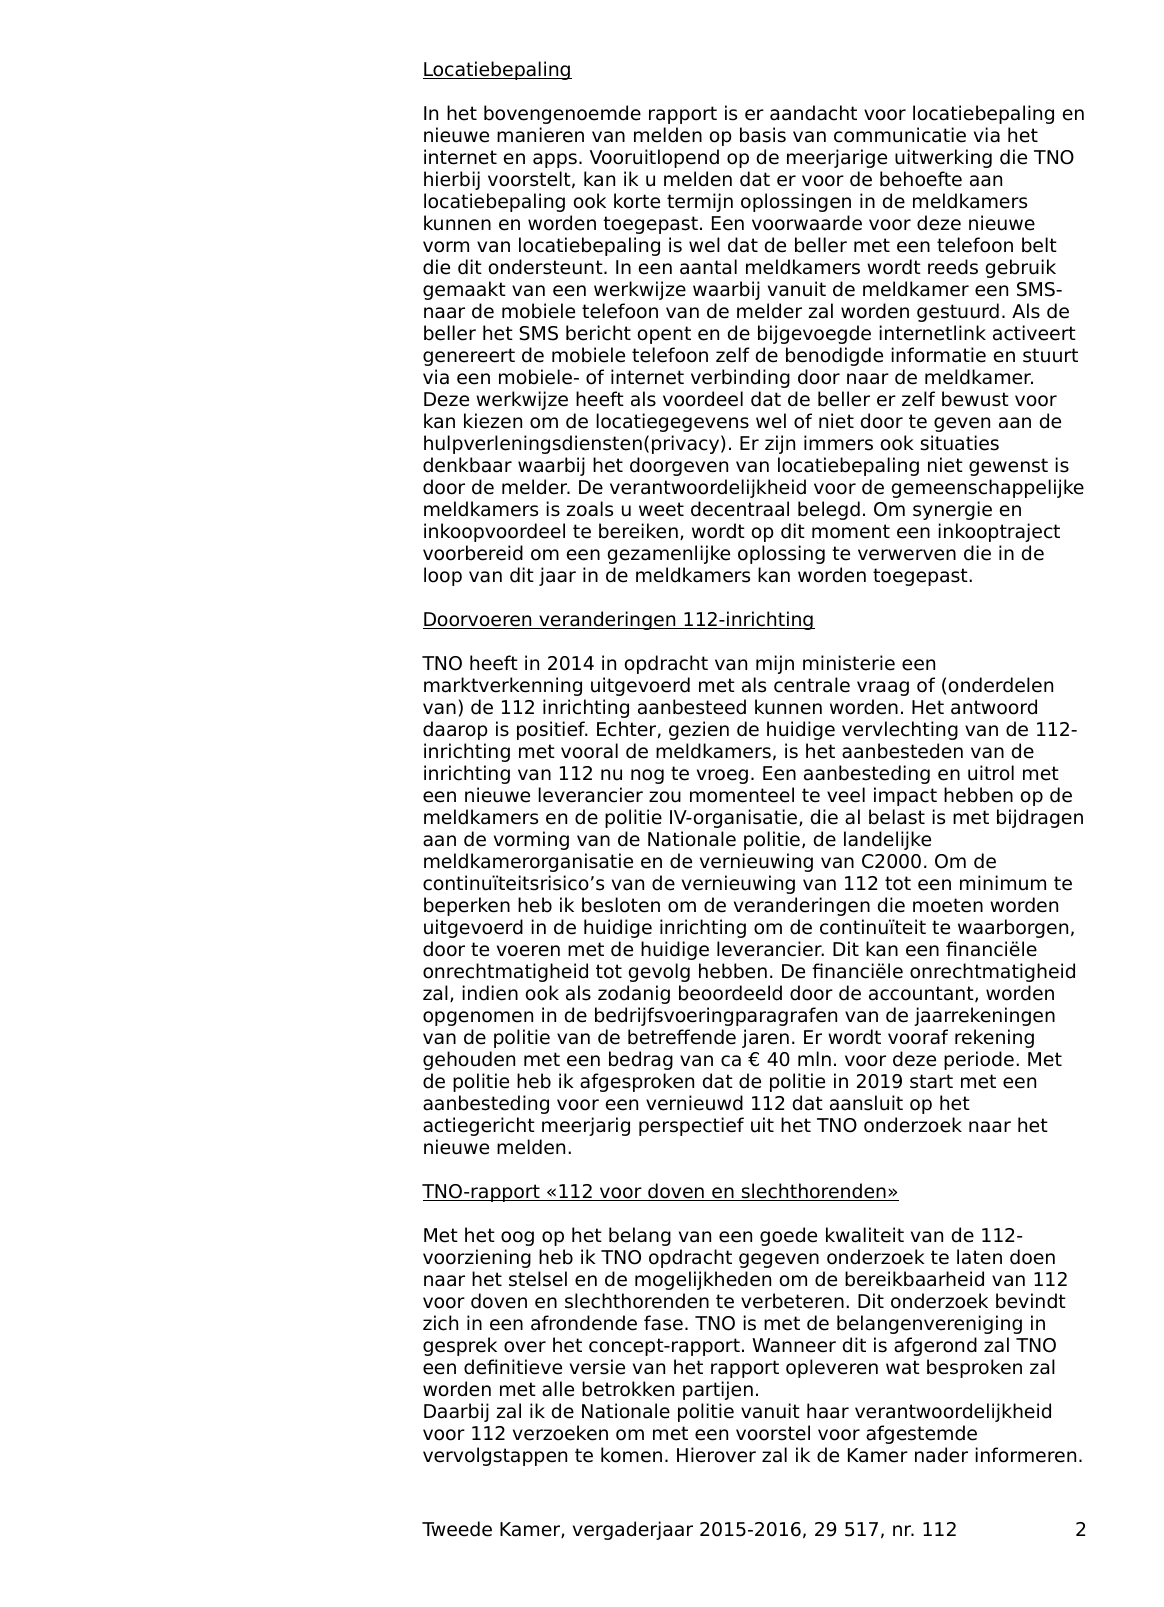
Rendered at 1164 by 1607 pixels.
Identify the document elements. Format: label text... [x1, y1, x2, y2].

subtitle Locatiebepaling [422, 59, 1087, 81]
text Daarbij zal ik de Nationale politie vanuit haar verantwoordelijkheid voor 112 verzoeken om met een voorstel voor afgestemde vervolgstappen te komen. Hierover zal ik de Kamer nader informeren. [422, 1401, 1087, 1467]
subtitle TNO-rapport «112 voor doven en slechthorenden» [422, 1181, 1087, 1203]
text TNO heeft in 2014 in opdracht van mijn ministerie een marktverkenning uitgevoerd met als centrale vraag of (onderdelen van) de 112 inrichting aanbesteed kunnen worden. Het antwoord daarop is positief. Echter, gezien de huidige vervlechting van de 112-inrichting met vooral de meldkamers, is het aanbesteden van de inrichting van 112 nu nog te vroeg. Een aanbesteding en uitrol met een nieuwe leverancier zou momenteel te veel impact hebben op de meldkamers en de politie IV-organisatie, die al belast is met bijdragen aan de vorming van de Nationale politie, de landelijke meldkamerorganisatie en de vernieuwing van C2000. Om de continuïteitsrisico’s van de vernieuwing van 112 tot een minimum te beperken heb ik besloten om de veranderingen die moeten worden uitgevoerd in de huidige inrichting om de continuïteit te waarborgen, door te voeren met de huidige leverancier. Dit kan een financiële onrechtmatigheid tot gevolg hebben. De financiële onrechtmatigheid zal, indien ook als zodanig beoordeeld door de accountant, worden opgenomen in de bedrijfsvoeringparagrafen van de jaarrekeningen van de politie van de betreffende jaren. Er wordt vooraf rekening gehouden met een bedrag van ca € 40 mln. voor deze periode. Met de politie heb ik afgesproken dat de politie in 2019 start met een aanbesteding voor een vernieuwd 112 dat aansluit op het actiegericht meerjarig perspectief uit het TNO onderzoek naar het nieuwe melden. [422, 653, 1087, 1159]
text Met het oog op het belang van een goede kwaliteit van de 112-voorziening heb ik TNO opdracht gegeven onderzoek te laten doen naar het stelsel en de mogelijkheden om de bereikbaarheid van 112 voor doven en slechthorenden te verbeteren. Dit onderzoek bevindt zich in een afrondende fase. TNO is met de belangenvereniging in gesprek over het concept-rapport. Wanneer dit is afgerond zal TNO een definitieve versie van het rapport opleveren wat besproken zal worden met alle betrokken partijen. [422, 1225, 1087, 1401]
text In het bovengenoemde rapport is er aandacht voor locatiebepaling en nieuwe manieren van melden op basis van communicatie via het internet en apps. Vooruitlopend op de meerjarige uitwerking die TNO hierbij voorstelt, kan ik u melden dat er voor de behoefte aan locatiebepaling ook korte termijn oplossingen in de meldkamers kunnen en worden toegepast. Een voorwaarde voor deze nieuwe vorm van locatiebepaling is wel dat de beller met een telefoon belt die dit ondersteunt. In een aantal meldkamers wordt reeds gebruik gemaakt van een werkwijze waarbij vanuit de meldkamer een SMS- naar de mobiele telefoon van de melder zal worden gestuurd. Als de beller het SMS bericht opent en de bijgevoegde internetlink activeert genereert de mobiele telefoon zelf de benodigde informatie en stuurt via een mobiele- of internet verbinding door naar de meldkamer. Deze werkwijze heeft als voordeel dat de beller er zelf bewust voor kan kiezen om de locatiegegevens wel of niet door te geven aan de hulpverleningsdiensten(privacy). Er zijn immers ook situaties denkbaar waarbij het doorgeven van locatiebepaling niet gewenst is door de melder. De verantwoordelijkheid voor de gemeenschappelijke meldkamers is zoals u weet decentraal belegd. Om synergie en inkoopvoordeel te bereiken, wordt op dit moment een inkooptraject voorbereid om een gezamenlijke oplossing te verwerven die in de loop van dit jaar in de meldkamers kan worden toegepast. [422, 103, 1087, 587]
subtitle Doorvoeren veranderingen 112-inrichting [422, 609, 1087, 631]
